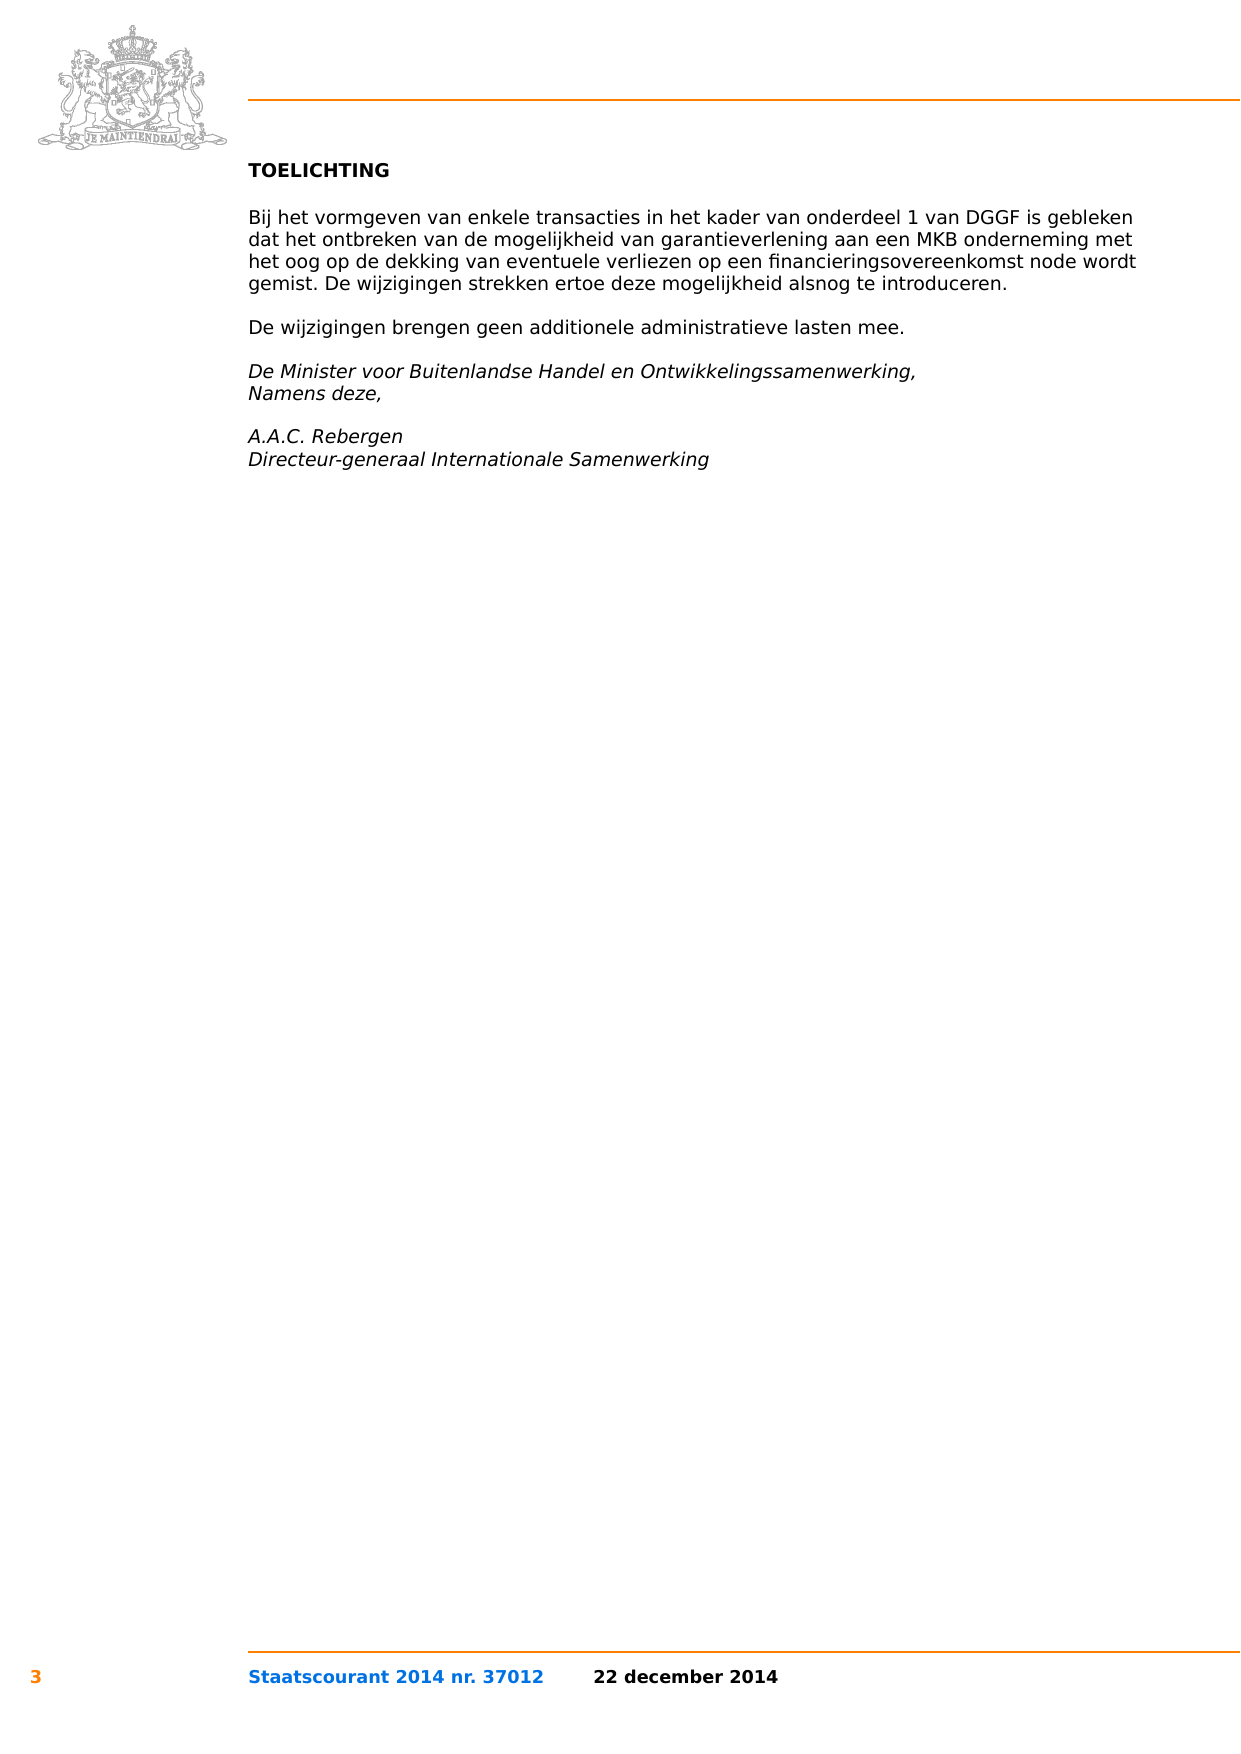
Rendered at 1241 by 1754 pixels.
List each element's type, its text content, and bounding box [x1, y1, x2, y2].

subtitle TOELICHTING [248, 160, 1163, 182]
text Bij het vormgeven van enkele transacties in het kader van onderdeel 1 van DGGF is gebleken dat het ontbreken van de mogelijkheid van garantieverlening aan een MKB onderneming met het oog op de dekking van eventuele verliezen op een financieringsovereenkomst node wordt gemist. De wijzigingen strekken ertoe deze mogelijkheid alsnog te introduceren. [248, 207, 1163, 295]
text De Minister voor Buitenlandse Handel en Ontwikkelingssamenwerking, Namens deze, A.A.C. Rebergen Directeur-generaal Internationale Samenwerking [248, 361, 1163, 470]
text De wijzigingen brengen geen additionele administratieve lasten mee. [248, 317, 1163, 339]
picture [38, 25, 227, 150]
